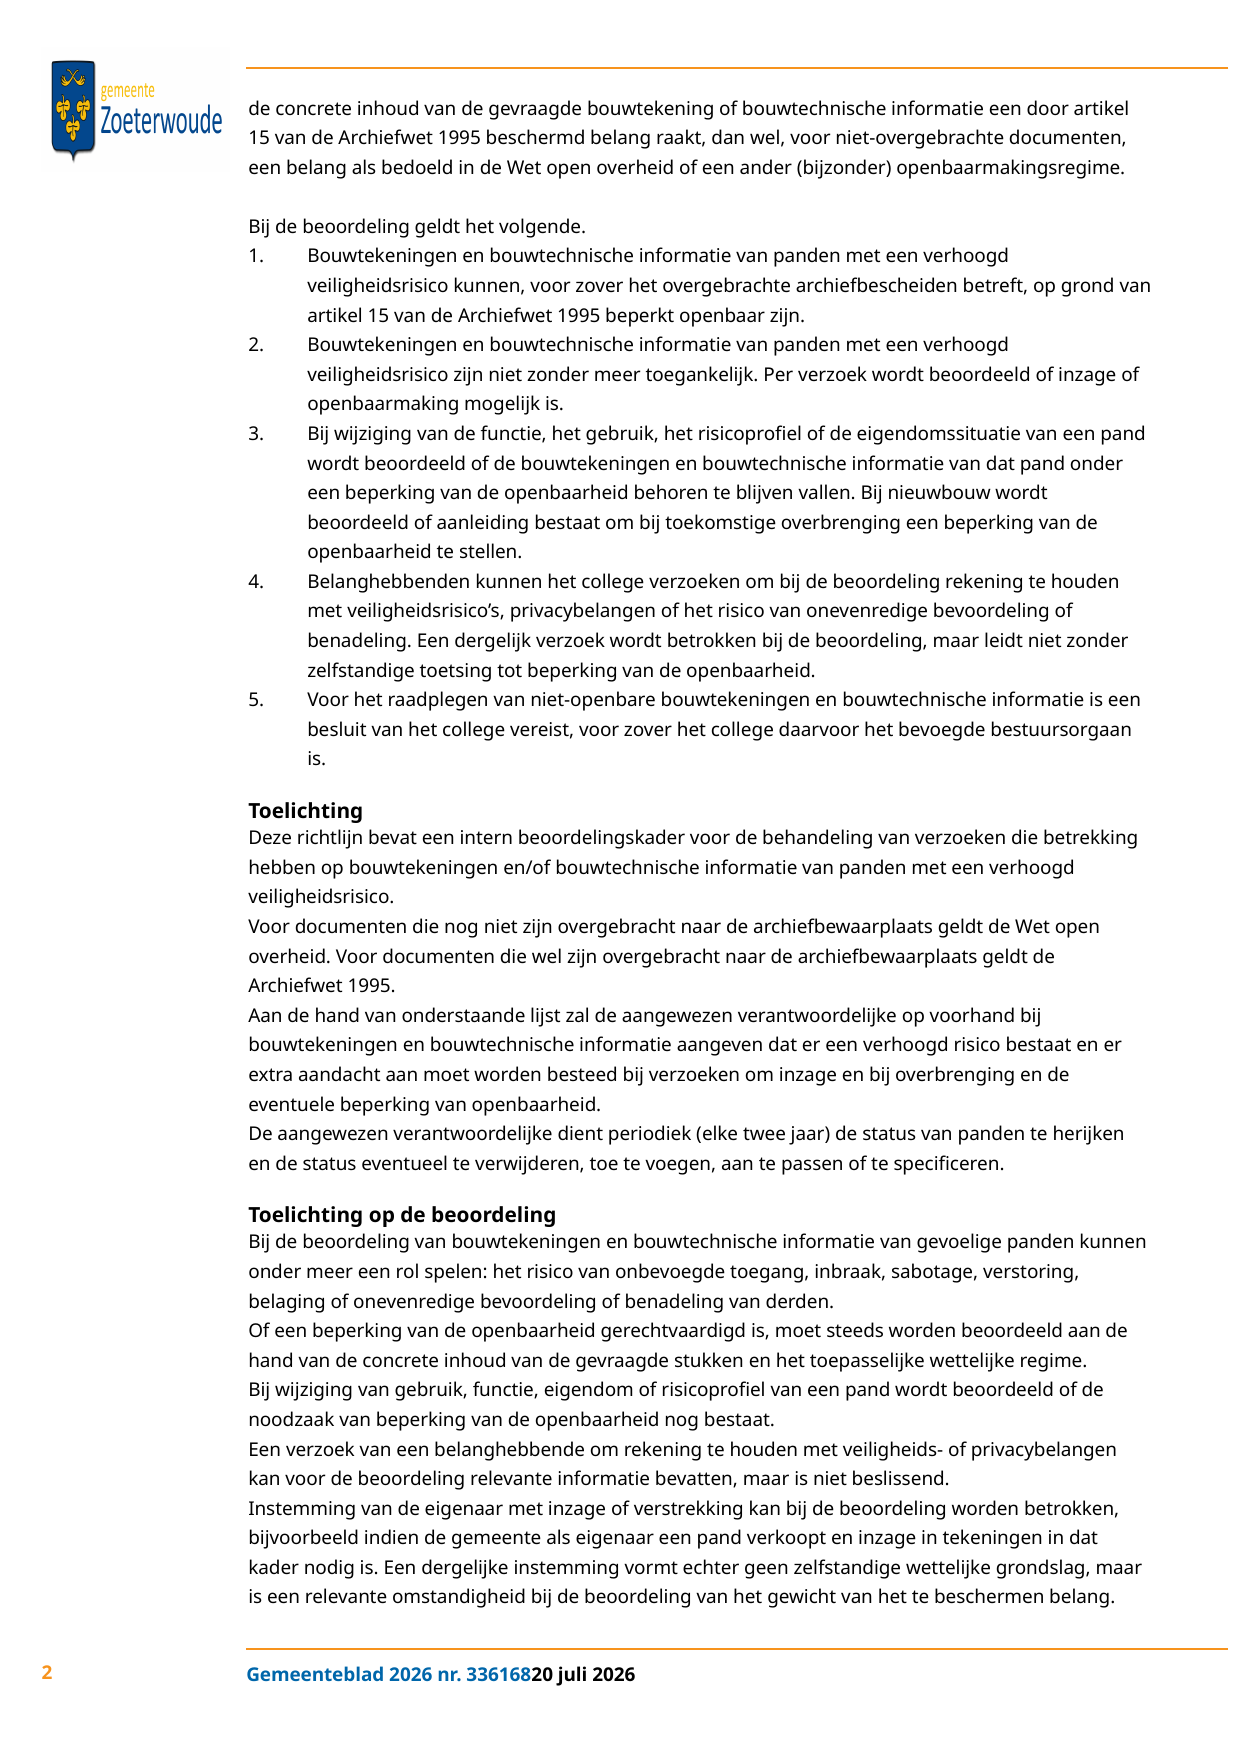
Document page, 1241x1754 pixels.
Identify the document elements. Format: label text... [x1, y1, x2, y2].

list Belanghebbenden kunnen het college verzoeken om bij de beoordeling rekening te houden met veiligheidsrisico’s, privacybelangen of het risico van onevenredige bevoordeling of benadeling. Een dergelijk verzoek wordt betrokken bij de beoordeling, maar leidt niet zonder zelfstandige toetsing tot beperking van de openbaarheid. [248, 568, 1152, 683]
text De aangewezen verantwoordelijke dient periodiek (elke twee jaar) de status van panden te herijken en de status eventueel te verwijderen, toe te voegen, aan te passen of te specificeren. [248, 1120, 1152, 1176]
text Bij de beoordeling geldt het volgende. [248, 213, 1152, 239]
text Een verzoek van een belanghebbende om rekening te houden met veiligheids- of privacybelangen kan voor de beoordeling relevante informatie bevatten, maar is niet beslissend. [248, 1436, 1152, 1491]
text Aan de hand van onderstaande lijst zal de aangewezen verantwoordelijke op voorhand bij bouwtekeningen en bouwtechnische informatie aangeven dat er een verhoogd risico bestaat en er extra aandacht aan moet worden besteed bij verzoeken om inzage en bij overbrenging en de eventuele beperking van openbaarheid. [248, 1002, 1152, 1116]
text Bij wijziging van gebruik, functie, eigendom of risicoprofiel van een pand wordt beoordeeld of de noodzaak van beperking van de openbaarheid nog bestaat. [248, 1377, 1152, 1432]
text de concrete inhoud van de gevraagde bouwtekening of bouwtechnische informatie een door artikel 15 van de Archiefwet 1995 beschermd belang raakt, dan wel, voor niet-overgebrachte documenten, een belang als bedoeld in de Wet open overheid of een ander (bijzonder) openbaarmakingsregime. [248, 95, 1152, 180]
text Deze richtlijn bevat een intern beoordelingskader voor de behandeling van verzoeken die betrekking hebben op bouwtekeningen en/of bouwtechnische informatie van panden met een verhoogd veiligheidsrisico. [248, 824, 1152, 909]
text Bij de beoordeling van bouwtekeningen en bouwtechnische informatie van gevoelige panden kunnen onder meer een rol spelen: het risico van onbevoegde toegang, inbraak, sabotage, verstoring, belaging of onevenredige bevoordeling of benadeling van derden. [248, 1229, 1152, 1314]
text Voor documenten die nog niet zijn overgebracht naar de archiefbewaarplaats geldt de Wet open overheid. Voor documenten die wel zijn overgebracht naar de archiefbewaarplaats geldt de Archiefwet 1995. [248, 913, 1152, 998]
list Bij wijziging van de functie, het gebruik, het risicoprofiel of de eigendomssituatie van een pand wordt beoordeeld of de bouwtekeningen en bouwtechnische informatie van dat pand onder een beperking van de openbaarheid behoren te blijven vallen. Bij nieuwbouw wordt beoordeeld of aanleiding bestaat om bij toekomstige overbrenging een beperking van de openbaarheid te stellen. [248, 420, 1152, 564]
text Toelichting [248, 796, 1152, 824]
list Bouwtekeningen en bouwtechnische informatie van panden met een verhoogd veiligheidsrisico zijn niet zonder meer toegankelijk. Per verzoek wordt beoordeeld of inzage of openbaarmaking mogelijk is. [248, 331, 1152, 416]
picture [41, 47, 231, 172]
text Of een beperking van de openbaarheid gerechtvaardigd is, moet steeds worden beoordeeld aan de hand van de concrete inhoud van de gevraagde stukken en het toepasselijke wettelijke regime. [248, 1317, 1152, 1373]
list Voor het raadplegen van niet-openbare bouwtekeningen en bouwtechnische informatie is een besluit van het college vereist, voor zover het college daarvoor het bevoegde bestuursorgaan is. [248, 686, 1152, 771]
list Bouwtekeningen en bouwtechnische informatie van panden met een verhoogd veiligheidsrisico kunnen, voor zover het overgebrachte archiefbescheiden betreft, op grond van artikel 15 van de Archiefwet 1995 beperkt openbaar zijn. [248, 243, 1152, 328]
text Instemming van de eigenaar met inzage of verstrekking kan bij de beoordeling worden betrokken, bijvoorbeeld indien de gemeente als eigenaar een pand verkoopt en inzage in tekeningen in dat kader nodig is. Een dergelijke instemming vormt echter geen zelfstandige wettelijke grondslag, maar is een relevante omstandigheid bij de beoordeling van het gewicht van het te beschermen belang. [248, 1495, 1152, 1609]
text Toelichting op de beoordeling [248, 1200, 1152, 1229]
